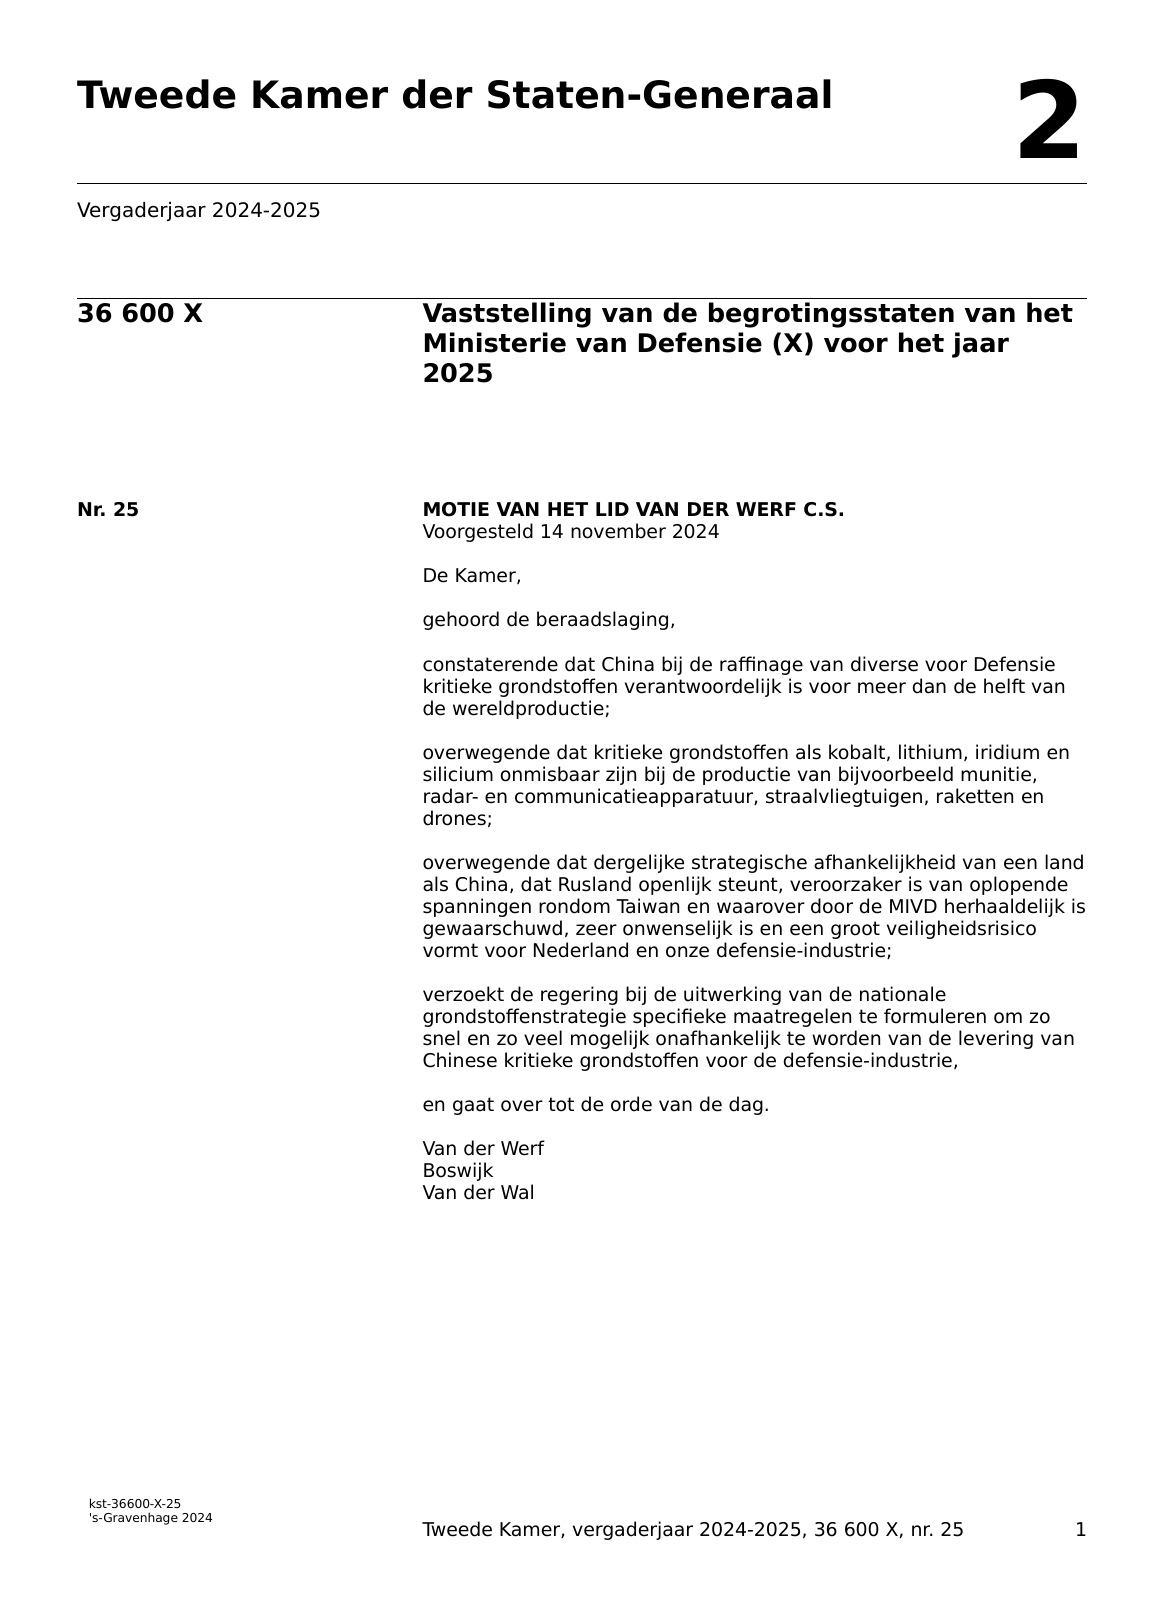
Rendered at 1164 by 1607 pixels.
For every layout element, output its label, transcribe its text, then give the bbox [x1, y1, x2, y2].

text Van der Wal [422, 1182, 1087, 1204]
text Boswijk [422, 1160, 1087, 1182]
table_header Tweede Kamer der Staten-Generaal [77, 59, 886, 183]
text gehoord de beraadslaging, [422, 609, 1087, 631]
text Voorgesteld 14 november 2024 [422, 521, 1087, 543]
text en gaat over tot de orde van de dag. [422, 1094, 1087, 1116]
text De Kamer, [422, 565, 1087, 587]
text constaterende dat China bij de raffinage van diverse voor Defensie kritieke grondstoffen verantwoordelijk is voor meer dan de helft van de wereldproductie; [422, 653, 1087, 719]
text overwegende dat dergelijke strategische afhankelijkheid van een land als China, dat Rusland openlijk steunt, veroorzaker is van oplopende spanningen rondom Taiwan en waarover door de MIVD herhaaldelijk is gewaarschuwd, zeer onwenselijk is en een groot veiligheidsrisico vormt voor Nederland en onze defensie-industrie; [422, 852, 1087, 962]
text overwegende dat kritieke grondstoffen als kobalt, lithium, iridium en silicium onmisbaar zijn bij de productie van bijvoorbeeld munitie, radar- en communicatieapparatuur, straalvliegtuigen, raketten en drones; [422, 742, 1087, 829]
table_cell Vergaderjaar 2024-2025 [77, 184, 1087, 298]
table_header 2 [886, 59, 1087, 183]
subtitle Nr. 25 MOTIE VAN HET LID VAN DER WERF C.S. [77, 499, 1087, 521]
text Van der Werf [422, 1138, 1087, 1160]
text verzoekt de regering bij de uitwerking van de nationale grondstoffenstrategie specifieke maatregelen te formuleren om zo snel en zo veel mogelijk onafhankelijk te worden van de levering van Chinese kritieke grondstoffen voor de defensie-industrie, [422, 984, 1087, 1072]
text kst-36600-X-25 [88, 1497, 323, 1511]
text 's-Gravenhage 2024 [88, 1511, 323, 1525]
subtitle 36 600 X Vaststelling van de begrotingsstaten van het Ministerie van Defensie (X) voor het jaar 2025 [77, 299, 1087, 388]
